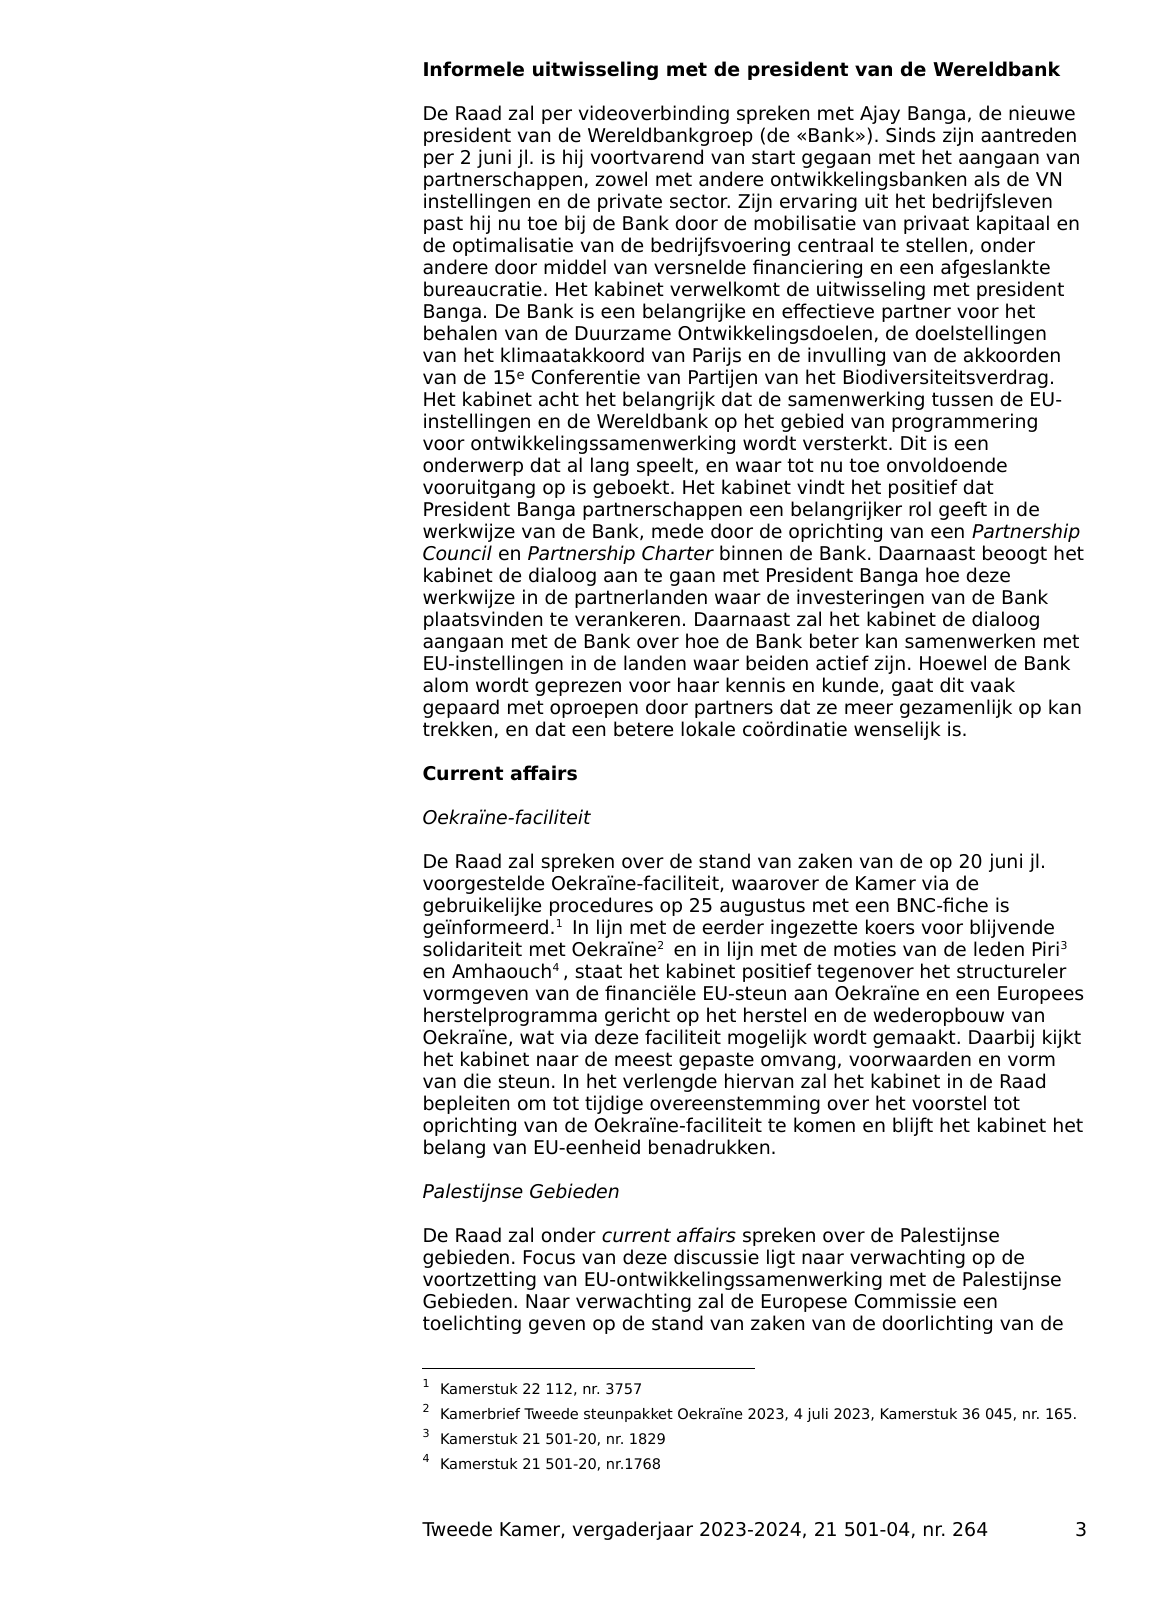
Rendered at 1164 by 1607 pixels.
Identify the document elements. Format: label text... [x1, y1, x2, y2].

subtitle Informele uitwisseling met de president van de Wereldbank [422, 59, 1087, 81]
subtitle Oekraïne-faciliteit [422, 807, 1087, 829]
text Kamerbrief Tweede steunpakket Oekraïne 2023, 4 juli 2023, Kamerstuk 36 045, nr. 165. [422, 1402, 1087, 1424]
text Kamerstuk 21 501-20, nr. 1829 [422, 1427, 1087, 1449]
subtitle Current affairs [422, 763, 1087, 785]
text De Raad zal per videoverbinding spreken met Ajay Banga, de nieuwe president van de Wereldbankgroep (de «Bank»). Sinds zijn aantreden per 2 juni jl. is hij voortvarend van start gegaan met het aangaan van partnerschappen, zowel met andere ontwikkelingsbanken als de VN instellingen en de private sector. Zijn ervaring uit het bedrijfsleven past hij nu toe bij de Bank door de mobilisatie van privaat kapitaal en de optimalisatie van de bedrijfsvoering centraal te stellen, onder andere door middel van versnelde financiering en een afgeslankte bureaucratie. Het kabinet verwelkomt de uitwisseling met president Banga. De Bank is een belangrijke en effectieve partner voor het behalen van de Duurzame Ontwikkelingsdoelen, de doelstellingen van het klimaatakkoord van Parijs en de invulling van de akkoorden van de 15e Conferentie van Partijen van het Biodiversiteitsverdrag. Het kabinet acht het belangrijk dat de samenwerking tussen de EU-instellingen en de Wereldbank op het gebied van programmering voor ontwikkelingssamenwerking wordt versterkt. Dit is een onderwerp dat al lang speelt, en waar tot nu toe onvoldoende vooruitgang op is geboekt. Het kabinet vindt het positief dat President Banga partnerschappen een belangrijker rol geeft in de werkwijze van de Bank, mede door de oprichting van een Partnership Council en Partnership Charter binnen de Bank. Daarnaast beoogt het kabinet de dialoog aan te gaan met President Banga hoe deze werkwijze in de partnerlanden waar de investeringen van de Bank plaatsvinden te verankeren. Daarnaast zal het kabinet de dialoog aangaan met de Bank over hoe de Bank beter kan samenwerken met EU-instellingen in de landen waar beiden actief zijn. Hoewel de Bank alom wordt geprezen voor haar kennis en kunde, gaat dit vaak gepaard met oproepen door partners dat ze meer gezamenlijk op kan trekken, en dat een betere lokale coördinatie wenselijk is. [422, 103, 1087, 741]
text Kamerstuk 21 501-20, nr.1768 [422, 1452, 1087, 1474]
text De Raad zal onder current affairs spreken over de Palestijnse gebieden. Focus van deze discussie ligt naar verwachting op de voortzetting van EU-ontwikkelingssamenwerking met de Palestijnse Gebieden. Naar verwachting zal de Europese Commissie een toelichting geven op de stand van zaken van de doorlichting van de [422, 1225, 1087, 1335]
text De Raad zal spreken over de stand van zaken van de op 20 juni jl. voorgestelde Oekraïne-faciliteit, waarover de Kamer via de gebruikelijke procedures op 25 augustus met een BNC-fiche is geïnformeerd. In lijn met de eerder ingezette koers voor blijvende solidariteit met Oekraïne en in lijn met de moties van de leden Piri en Amhaouch, staat het kabinet positief tegenover het structureler vormgeven van de financiële EU-steun aan Oekraïne en een Europees herstelprogramma gericht op het herstel en de wederopbouw van Oekraïne, wat via deze faciliteit mogelijk wordt gemaakt. Daarbij kijkt het kabinet naar de meest gepaste omvang, voorwaarden en vorm van die steun. In het verlengde hiervan zal het kabinet in de Raad bepleiten om tot tijdige overeenstemming over het voorstel tot oprichting van de Oekraïne-faciliteit te komen en blijft het kabinet het belang van EU-eenheid benadrukken. [422, 851, 1087, 1159]
subtitle Palestijnse Gebieden [422, 1181, 1087, 1203]
text Kamerstuk 22 112, nr. 3757 [422, 1377, 1087, 1399]
